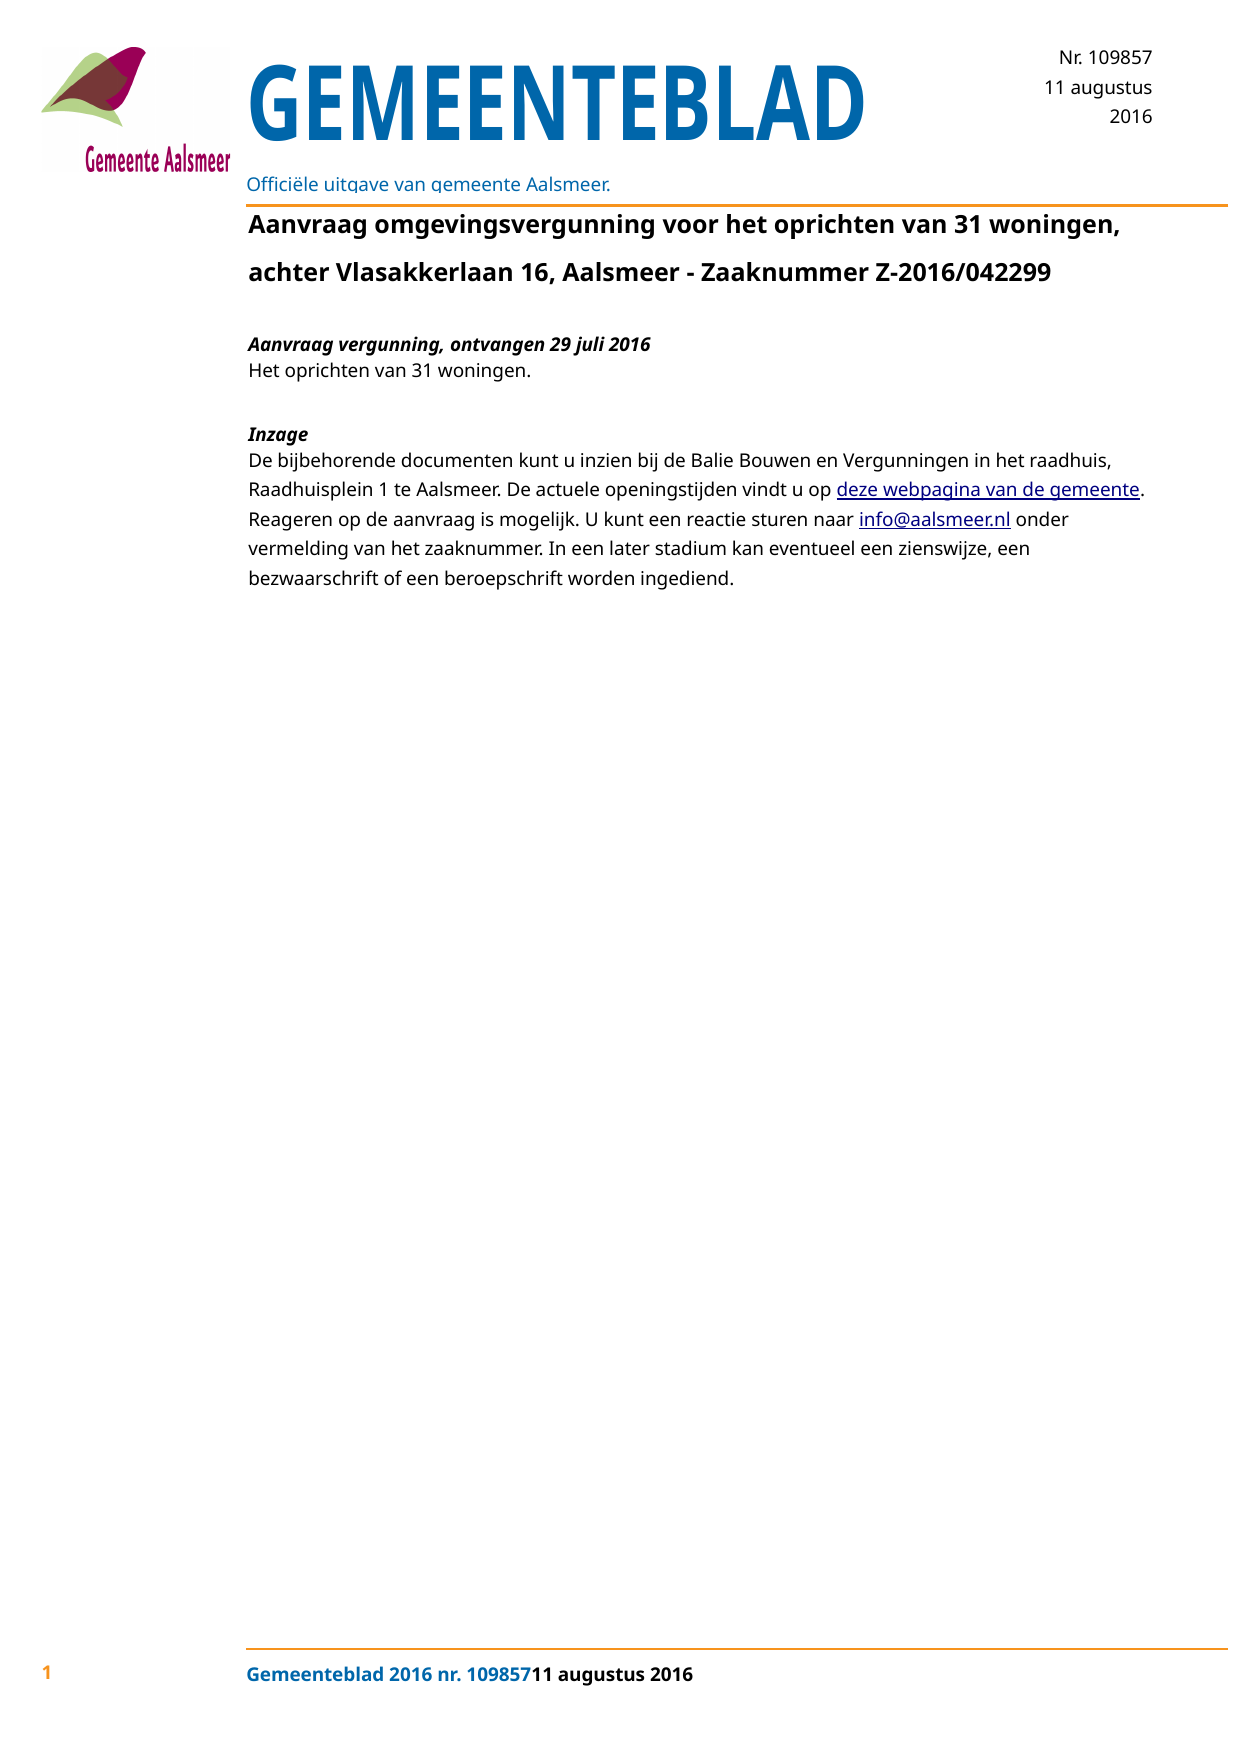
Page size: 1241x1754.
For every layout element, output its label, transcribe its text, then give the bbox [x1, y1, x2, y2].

text Aanvraag omgevingsvergunning voor het oprichten van 31 woningen, achter Vlasakkerlaan 16, Aalsmeer - Zaaknummer Z-2016/042299 [248, 207, 1152, 288]
text Inzage [248, 421, 1152, 447]
text Het oprichten van 31 woningen. [248, 357, 1152, 383]
text Aanvraag vergunning, ontvangen 29 juli 2016 [248, 331, 1152, 357]
picture [41, 47, 231, 172]
text De bijbehorende documenten kunt u inzien bij de Balie Bouwen en Vergunningen in het raadhuis, Raadhuisplein 1 te Aalsmeer. De actuele openingstijden vindt u op deze webpagina van de gemeente. Reageren op de aanvraag is mogelijk. U kunt een reactie sturen naar info@aalsmeer.nl onder vermelding van het zaaknummer. In een later stadium kan eventueel een zienswijze, een bezwaarschrift of een beroepschrift worden ingediend. [248, 447, 1152, 591]
text ​ [248, 616, 1152, 641]
